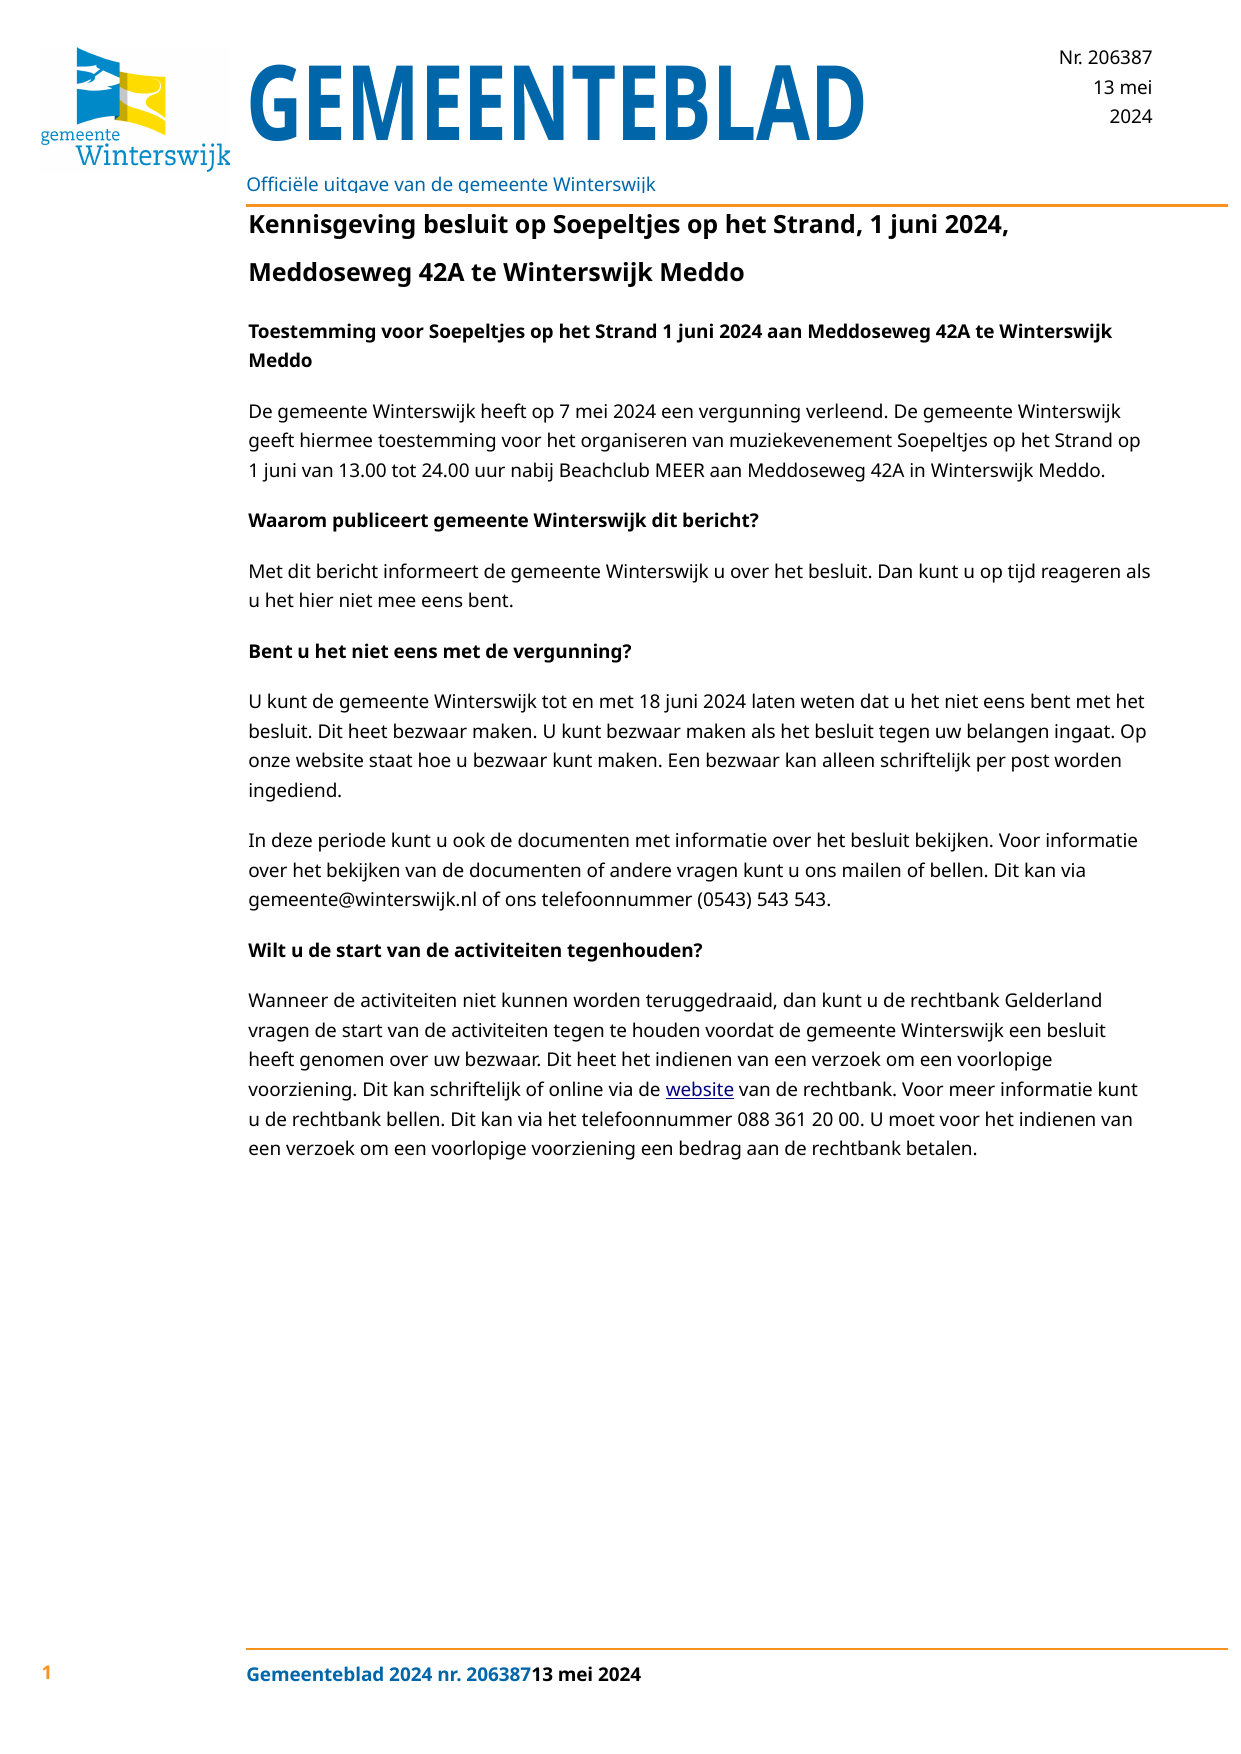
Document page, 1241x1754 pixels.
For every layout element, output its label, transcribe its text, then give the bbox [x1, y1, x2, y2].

text Wanneer de activiteiten niet kunnen worden teruggedraaid, dan kunt u de rechtbank Gelderland vragen de start van de activiteiten tegen te houden voordat de gemeente Winterswijk een besluit heeft genomen over uw bezwaar. Dit heet het indienen van een verzoek om een voorlopige voorziening. Dit kan schriftelijk of online via de website van de rechtbank. Voor meer informatie kunt u de rechtbank bellen. Dit kan via het telefoonnummer 088 361 20 00. U moet voor het indienen van een verzoek om een voorlopige voorziening een bedrag aan de rechtbank betalen. [248, 987, 1152, 1161]
text Waarom publiceert gemeente Winterswijk dit bericht? [248, 507, 1152, 533]
text Wilt u de start van de activiteiten tegenhouden? [248, 937, 1152, 963]
text Met dit bericht informeert de gemeente Winterswijk u over het besluit. Dan kunt u op tijd reageren als u het hier niet mee eens bent. [248, 558, 1152, 613]
picture [41, 47, 231, 172]
picture [225, 153, 231, 162]
text Bent u het niet eens met de vergunning? [248, 638, 1152, 664]
text Toestemming voor Soepeltjes op het Strand 1 juni 2024 aan Meddoseweg 42A te Winterswijk Meddo [248, 318, 1152, 373]
text In deze periode kunt u ook de documenten met informatie over het besluit bekijken. Voor informatie over het bekijken van de documenten of andere vragen kunt u ons mailen of bellen. Dit kan via gemeente@winterswijk.nl of ons telefoonnummer (0543) 543 543. [248, 827, 1152, 912]
text Kennisgeving besluit op Soepeltjes op het Strand, 1 juni 2024, Meddoseweg 42A te Winterswijk Meddo [248, 207, 1152, 288]
text U kunt de gemeente Winterswijk tot en met 18 juni 2024 laten weten dat u het niet eens bent met het besluit. Dit heet bezwaar maken. U kunt bezwaar maken als het besluit tegen uw belangen ingaat. Op onze website staat hoe u bezwaar kunt maken. Een bezwaar kan alleen schriftelijk per post worden ingediend. [248, 688, 1152, 803]
text De gemeente Winterswijk heeft op 7 mei 2024 een vergunning verleend. De gemeente Winterswijk geeft hiermee toestemming voor het organiseren van muziekevenement Soepeltjes op het Strand op 1 juni van 13.00 tot 24.00 uur nabij Beachclub MEER aan Meddoseweg 42A in Winterswijk Meddo. [248, 398, 1152, 483]
